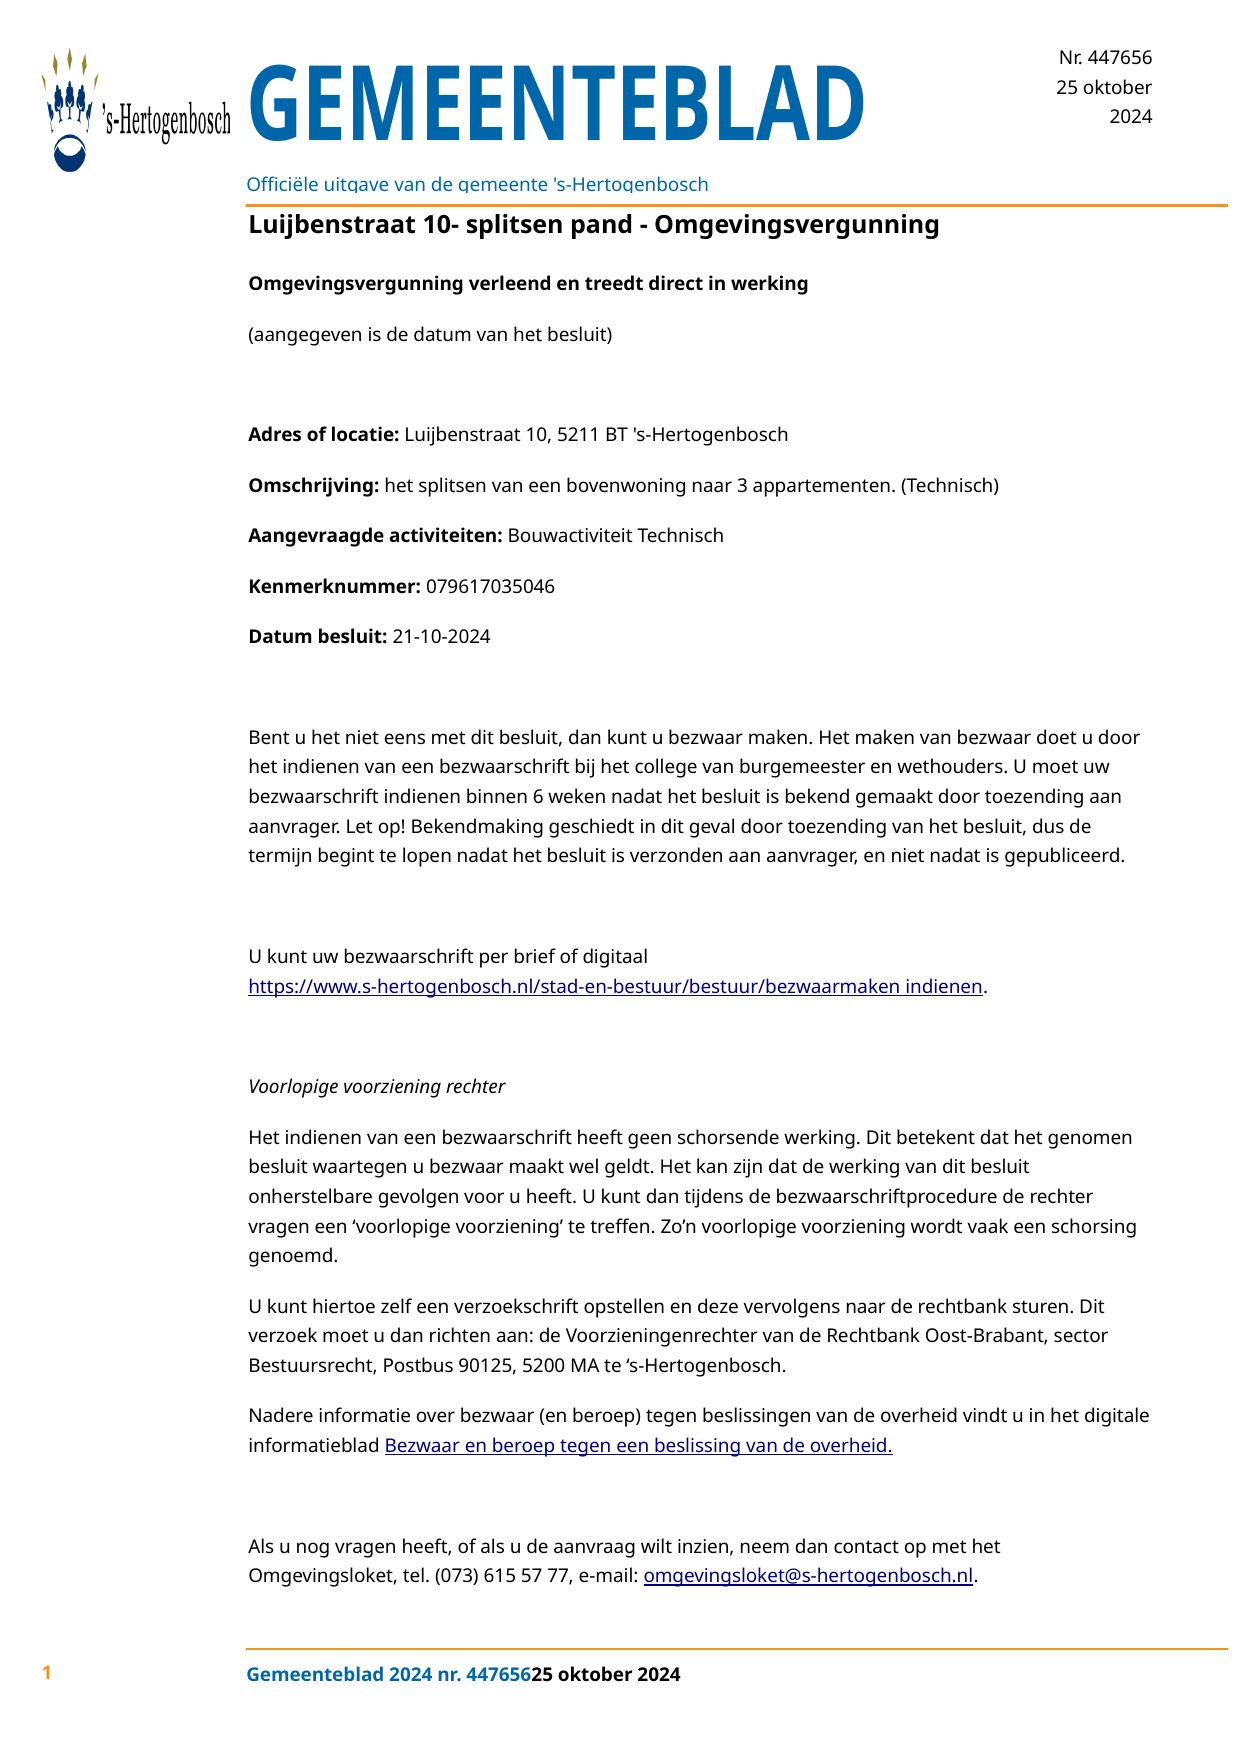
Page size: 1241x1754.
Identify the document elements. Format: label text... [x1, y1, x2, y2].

text Het indienen van een bezwaarschrift heeft geen schorsende werking. Dit betekent dat het genomen besluit waartegen u bezwaar maakt wel geldt. Het kan zijn dat de werking van dit besluit onherstelbare gevolgen voor u heeft. U kunt dan tijdens de bezwaarschriftprocedure de rechter vragen een ‘voorlopige voorziening’ te treffen. Zo’n voorlopige voorziening wordt vaak een schorsing genoemd. [248, 1124, 1152, 1268]
text Als u nog vragen heeft, of als u de aanvraag wilt inzien, neem dan contact op met het Omgevingsloket, tel. (073) 615 57 77, e-mail: omgevingsloket@s-hertogenbosch.nl. [248, 1533, 1152, 1588]
text Datum besluit: 21-10-2024 [248, 623, 1152, 649]
text Omschrijving: het splitsen van een bovenwoning naar 3 appartementen. (Technisch) [248, 472, 1152, 498]
text U kunt uw bezwaarschrift per brief of digitaal https://www.s-hertogenbosch.nl/stad-en-bestuur/bestuur/bezwaarmaken indienen. [248, 943, 1152, 998]
text Bent u het niet eens met dit besluit, dan kunt u bezwaar maken. Het maken van bezwaar doet u door het indienen van een bezwaarschrift bij het college van burgemeester en wethouders. U moet uw bezwaarschrift indienen binnen 6 weken nadat het besluit is bekend gemaakt door toezending aan aanvrager. Let op! Bekendmaking geschiedt in dit geval door toezending van het besluit, dus de termijn begint te lopen nadat het besluit is verzonden aan aanvrager, en niet nadat is gepubliceerd. [248, 724, 1152, 868]
text Aangevraagde activiteiten: Bouwactiviteit Technisch [248, 522, 1152, 548]
text Kenmerknummer: 079617035046 [248, 573, 1152, 598]
text Luijbenstraat 10- splitsen pand - Omgevingsvergunning [248, 207, 1152, 241]
text Voorlopige voorziening rechter [248, 1074, 1152, 1099]
text U kunt hiertoe zelf een verzoekschrift opstellen en deze vervolgens naar de rechtbank sturen. Dit verzoek moet u dan richten aan: de Voorzieningenrechter van de Rechtbank Oost-Brabant, sector Bestuursrecht, Postbus 90125, 5200 MA te ‘s-Hertogenbosch. [248, 1293, 1152, 1378]
text (aangegeven is de datum van het besluit) [248, 321, 1152, 346]
text Adres of locatie: Luijbenstraat 10, 5211 BT 's-Hertogenbosch [248, 422, 1152, 447]
text Omgevingsvergunning verleend en treedt direct in werking [248, 270, 1152, 296]
text Nadere informatie over bezwaar (en beroep) tegen beslissingen van de overheid vindt u in het digitale informatieblad Bezwaar en beroep tegen een beslissing van de overheid. [248, 1402, 1152, 1458]
picture [41, 47, 231, 172]
